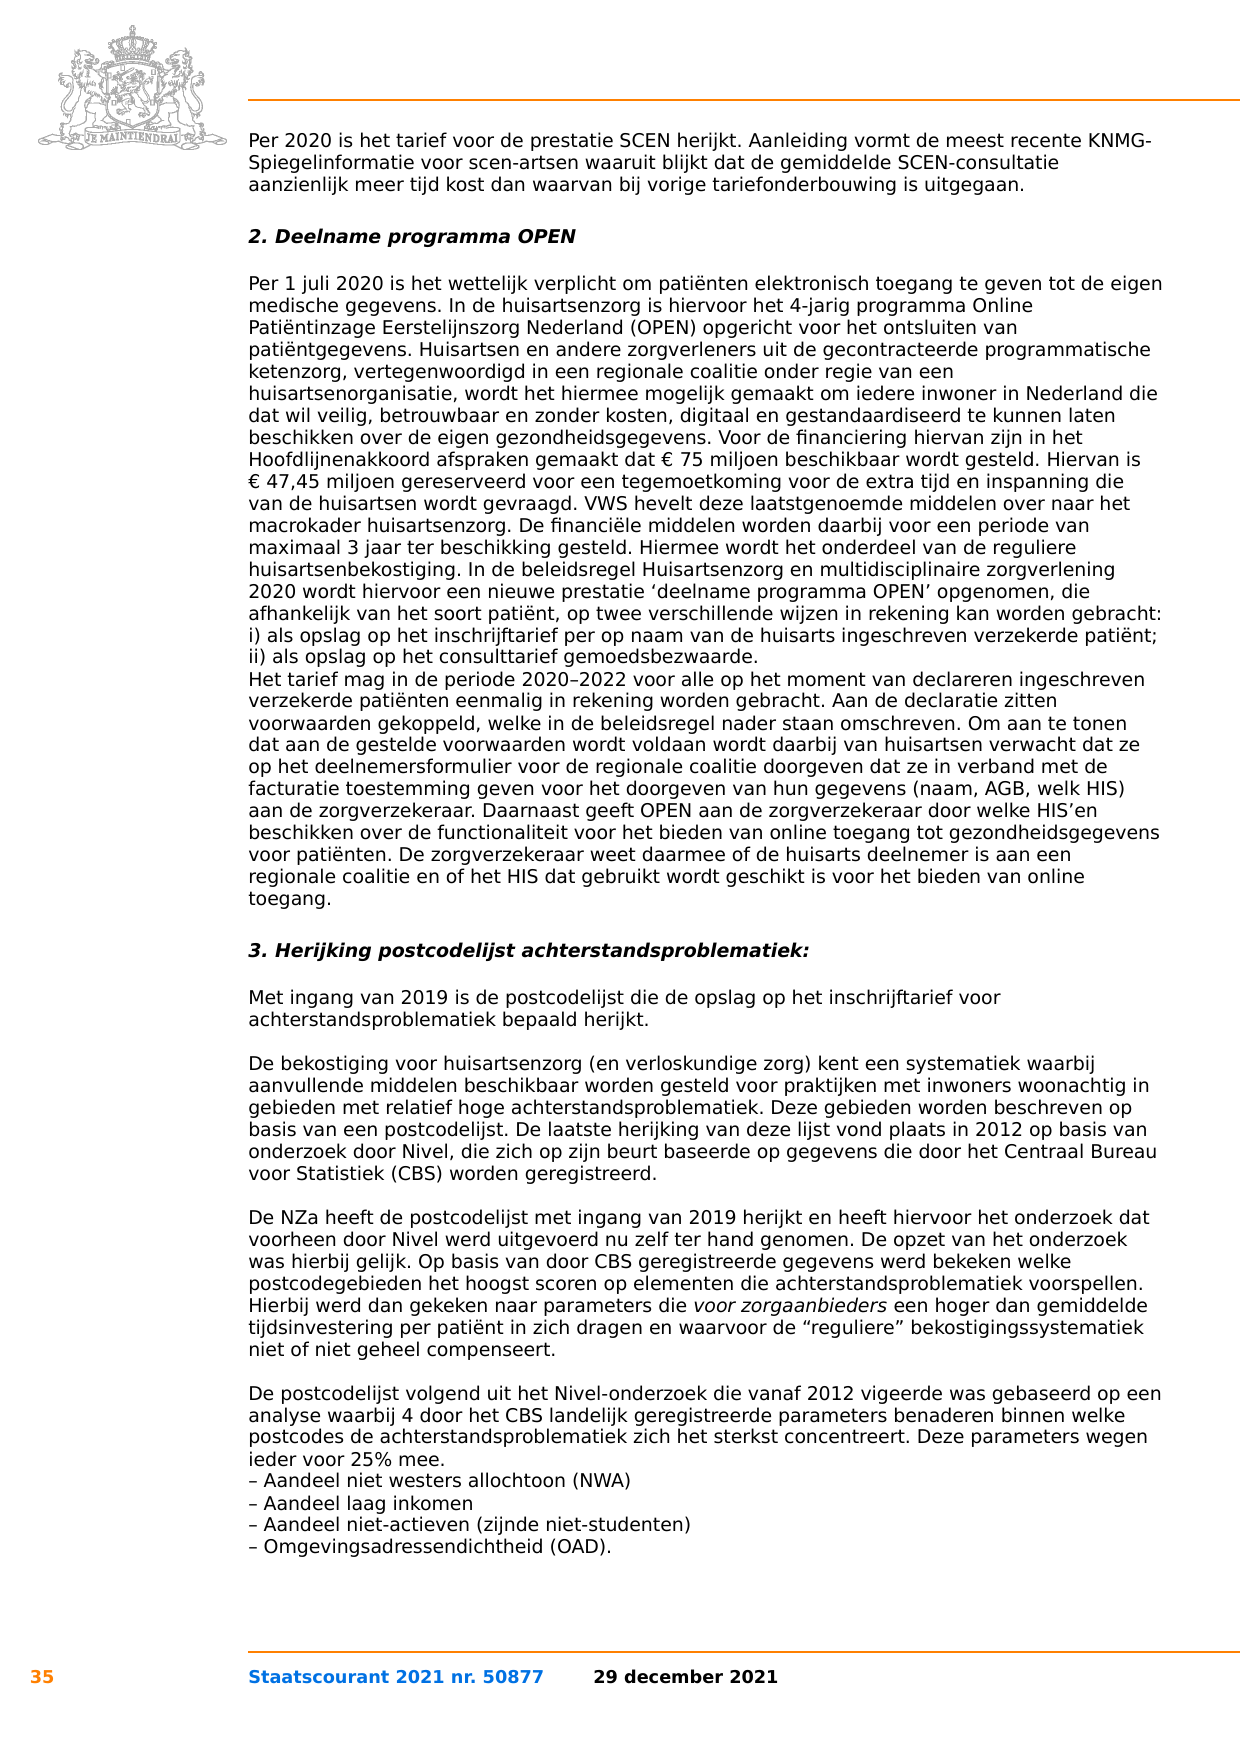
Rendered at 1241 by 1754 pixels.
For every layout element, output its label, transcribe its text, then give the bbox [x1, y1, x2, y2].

text – Omgevingsadressendichtheid (OAD). [248, 1536, 1163, 1558]
text Per 2020 is het tarief voor de prestatie SCEN herijkt. Aanleiding vormt de meest recente KNMG-Spiegelinformatie voor scen-artsen waaruit blijkt dat de gemiddelde SCEN-consultatie aanzienlijk meer tijd kost dan waarvan bij vorige tariefonderbouwing is uitgegaan. [248, 130, 1163, 196]
text i) als opslag op het inschrijftarief per op naam van de huisarts ingeschreven verzekerde patiënt; [248, 624, 1163, 646]
text – Aandeel niet-actieven (zijnde niet-studenten) [248, 1514, 1163, 1536]
text – Aandeel laag inkomen [248, 1492, 1163, 1514]
text Het tarief mag in de periode 2020–2022 voor alle op het moment van declareren ingeschreven verzekerde patiënten eenmalig in rekening worden gebracht. Aan de declaratie zitten voorwaarden gekoppeld, welke in de beleidsregel nader staan omschreven. Om aan te tonen dat aan de gestelde voorwaarden wordt voldaan wordt daarbij van huisartsen verwacht dat ze op het deelnemersformulier voor de regionale coalitie doorgeven dat ze in verband met de facturatie toestemming geven voor het doorgeven van hun gegevens (naam, AGB, welk HIS) aan de zorgverzekeraar. Daarnaast geeft OPEN aan de zorgverzekeraar door welke HIS’en beschikken over de functionaliteit voor het bieden van online toegang tot gezondheidsgegevens voor patiënten. De zorgverzekeraar weet daarmee of de huisarts deelnemer is aan een regionale coalitie en of het HIS dat gebruikt wordt geschikt is voor het bieden van online toegang. [248, 668, 1163, 910]
text – Aandeel niet westers allochtoon (NWA) [248, 1470, 1163, 1492]
text Per 1 juli 2020 is het wettelijk verplicht om patiënten elektronisch toegang te geven tot de eigen medische gegevens. In de huisartsenzorg is hiervoor het 4-jarig programma Online Patiëntinzage Eerstelijnszorg Nederland (OPEN) opgericht voor het ontsluiten van patiëntgegevens. Huisartsen en andere zorgverleners uit de gecontracteerde programmatische ketenzorg, vertegenwoordigd in een regionale coalitie onder regie van een huisartsenorganisatie, wordt het hiermee mogelijk gemaakt om iedere inwoner in Nederland die dat wil veilig, betrouwbaar en zonder kosten, digitaal en gestandaardiseerd te kunnen laten beschikken over de eigen gezondheidsgegevens. Voor de financiering hiervan zijn in het Hoofdlijnenakkoord afspraken gemaakt dat € 75 miljoen beschikbaar wordt gesteld. Hiervan is € 47,45 miljoen gereserveerd voor een tegemoetkoming voor de extra tijd en inspanning die van de huisartsen wordt gevraagd. VWS hevelt deze laatstgenoemde middelen over naar het macrokader huisartsenzorg. De financiële middelen worden daarbij voor een periode van maximaal 3 jaar ter beschikking gesteld. Hiermee wordt het onderdeel van de reguliere huisartsenbekostiging. In de beleidsregel Huisartsenzorg en multidisciplinaire zorgverlening 2020 wordt hiervoor een nieuwe prestatie ‘deelname programma OPEN’ opgenomen, die afhankelijk van het soort patiënt, op twee verschillende wijzen in rekening kan worden gebracht: [248, 273, 1163, 624]
subtitle 2. Deelname programma OPEN [248, 226, 1163, 248]
text De bekostiging voor huisartsenzorg (en verloskundige zorg) kent een systematiek waarbij aanvullende middelen beschikbaar worden gesteld voor praktijken met inwoners woonachtig in gebieden met relatief hoge achterstandsproblematiek. Deze gebieden worden beschreven op basis van een postcodelijst. De laatste herijking van deze lijst vond plaats in 2012 op basis van onderzoek door Nivel, die zich op zijn beurt baseerde op gegevens die door het Centraal Bureau voor Statistiek (CBS) worden geregistreerd. [248, 1053, 1163, 1185]
picture [38, 25, 227, 150]
text De NZa heeft de postcodelijst met ingang van 2019 herijkt en heeft hiervoor het onderzoek dat voorheen door Nivel werd uitgevoerd nu zelf ter hand genomen. De opzet van het onderzoek was hierbij gelijk. Op basis van door CBS geregistreerde gegevens werd bekeken welke postcodegebieden het hoogst scoren op elementen die achterstandsproblematiek voorspellen. Hierbij werd dan gekeken naar parameters die voor zorgaanbieders een hoger dan gemiddelde tijdsinvestering per patiënt in zich dragen en waarvoor de “reguliere” bekostigingssystematiek niet of niet geheel compenseert. [248, 1207, 1163, 1361]
text ii) als opslag op het consulttarief gemoedsbezwaarde. [248, 646, 1163, 668]
subtitle 3. Herijking postcodelijst achterstandsproblematiek: [248, 940, 1163, 962]
text Met ingang van 2019 is de postcodelijst die de opslag op het inschrijftarief voor achterstandsproblematiek bepaald herijkt. [248, 987, 1163, 1031]
text De postcodelijst volgend uit het Nivel-onderzoek die vanaf 2012 vigeerde was gebaseerd op een analyse waarbij 4 door het CBS landelijk geregistreerde parameters benaderen binnen welke postcodes de achterstandsproblematiek zich het sterkst concentreert. Deze parameters wegen ieder voor 25% mee. [248, 1382, 1163, 1470]
